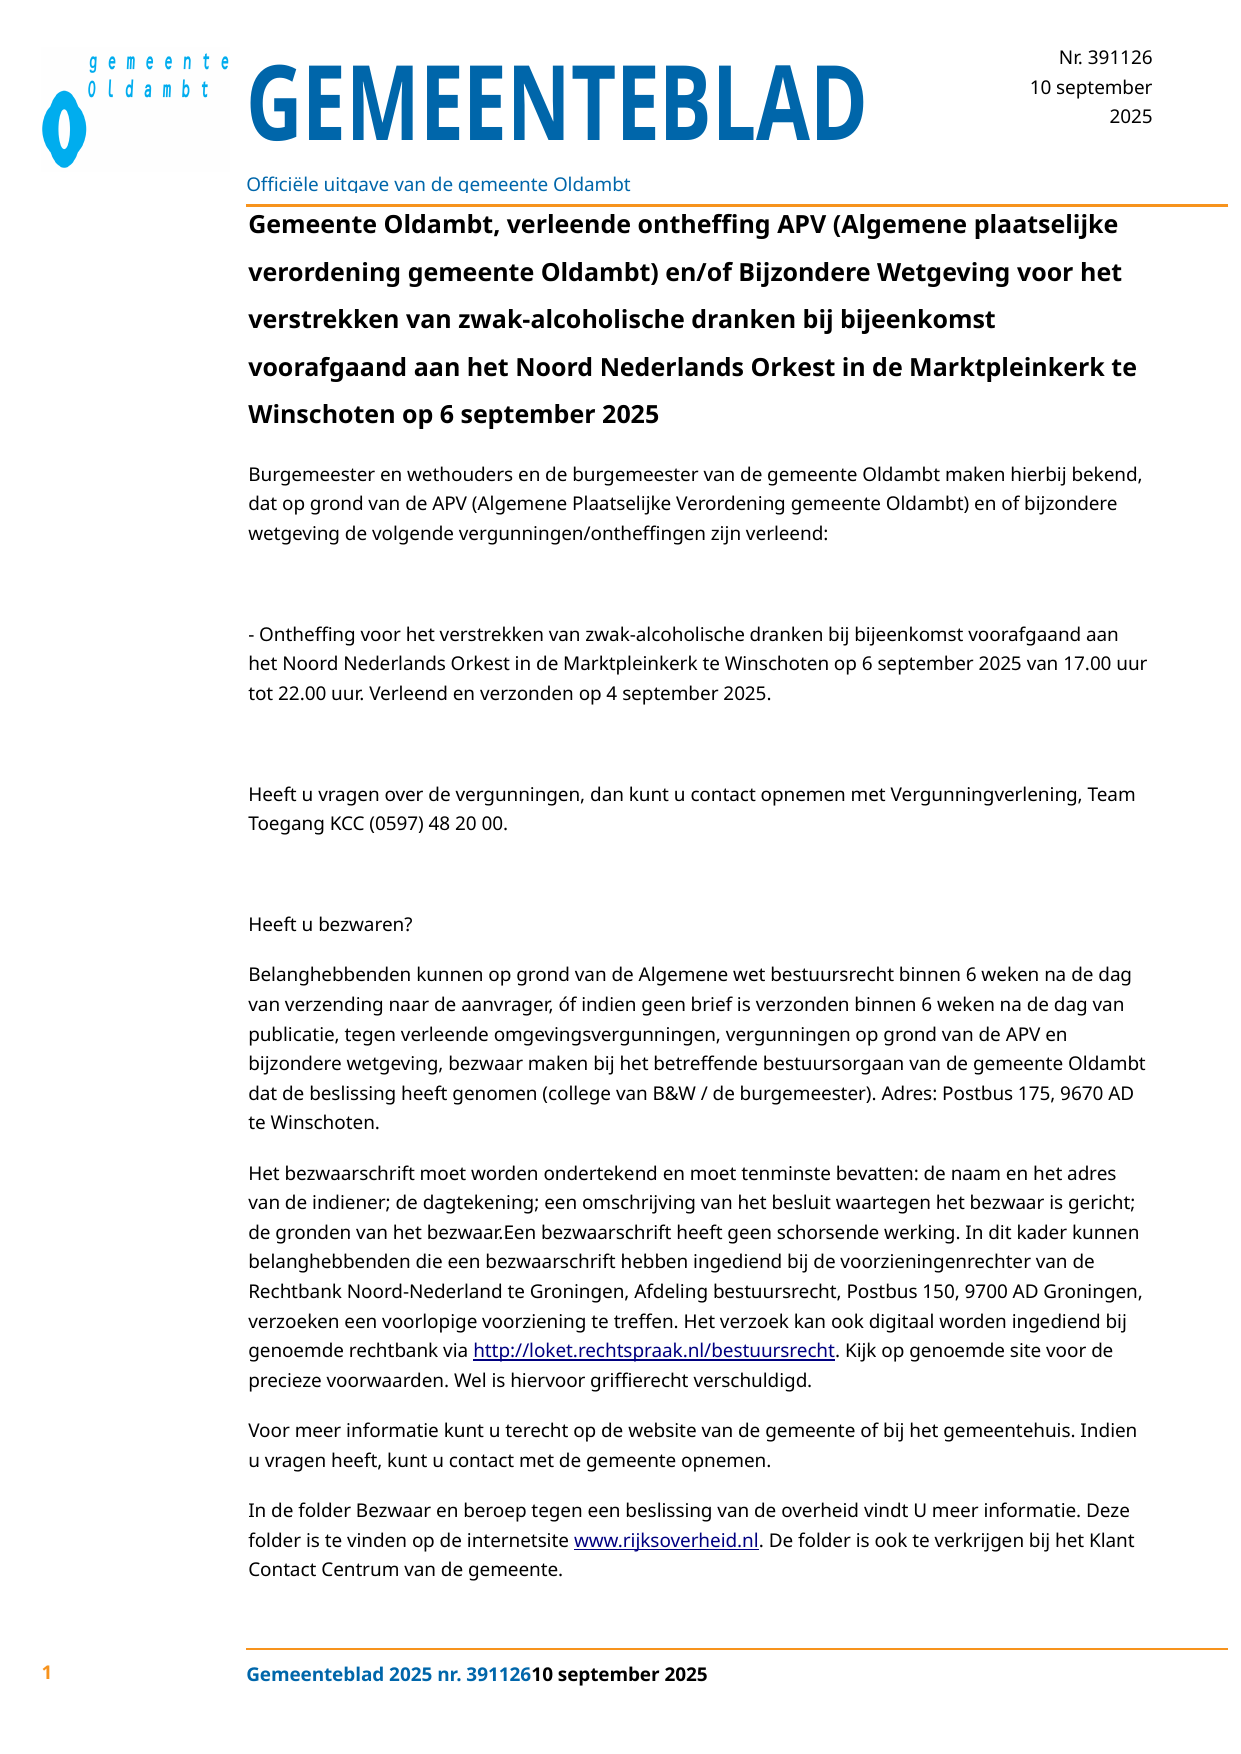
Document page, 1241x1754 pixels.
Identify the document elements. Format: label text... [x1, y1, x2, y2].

text Burgemeester en wethouders en de burgemeester van de gemeente Oldambt maken hierbij bekend, dat op grond van de APV (Algemene Plaatselijke Verordening gemeente Oldambt) en of bijzondere wetgeving de volgende vergunningen/ontheffingen zijn verleend: [248, 461, 1152, 546]
text - Ontheffing voor het verstrekken van zwak-alcoholische dranken bij bijeenkomst voorafgaand aan het Noord Nederlands Orkest in de Marktpleinkerk te Winschoten op 6 september 2025 van 17.00 uur tot 22.00 uur. Verleend en verzonden op 4 september 2025. [248, 621, 1152, 706]
text Het bezwaarschrift moet worden ondertekend en moet tenminste bevatten: de naam en het adres van de indiener; de dagtekening; een omschrijving van het besluit waartegen het bezwaar is gericht; de gronden van het bezwaar.Een bezwaarschrift heeft geen schorsende werking. In dit kader kunnen belanghebbenden die een bezwaarschrift hebben ingediend bij de voorzieningenrechter van de Rechtbank Noord-Nederland te Groningen, Afdeling bestuursrecht, Postbus 150, 9700 AD Groningen, verzoeken een voorlopige voorziening te treffen. Het verzoek kan ook digitaal worden ingediend bij genoemde rechtbank via http://loket.rechtspraak.nl/bestuursrecht. Kijk op genoemde site voor de precieze voorwaarden. Wel is hiervoor griffierecht verschuldigd. [248, 1160, 1152, 1393]
text Voor meer informatie kunt u terecht op de website van de gemeente of bij het gemeentehuis. Indien u vragen heeft, kunt u contact met de gemeente opnemen. [248, 1417, 1152, 1473]
text Heeft u bezwaren? [248, 911, 1152, 937]
picture [41, 47, 231, 172]
text Heeft u vragen over de vergunningen, dan kunt u contact opnemen met Vergunningverlening, Team Toegang KCC (0597) 48 20 00. [248, 781, 1152, 836]
text Gemeente Oldambt, verleende ontheffing APV (Algemene plaatselijke verordening gemeente Oldambt) en/of Bijzondere Wetgeving voor het verstrekken van zwak-alcoholische dranken bij bijeenkomst voorafgaand aan het Noord Nederlands Orkest in de Marktpleinkerk te Winschoten op 6 september 2025 [248, 207, 1152, 431]
text In de folder Bezwaar en beroep tegen een beslissing van de overheid vindt U meer informatie. Deze folder is te vinden op de internetsite www.rijksoverheid.nl. De folder is ook te verkrijgen bij het Klant Contact Centrum van de gemeente. [248, 1497, 1152, 1582]
text Belanghebbenden kunnen op grond van de Algemene wet bestuursrecht binnen 6 weken na de dag van verzending naar de aanvrager, óf indien geen brief is verzonden binnen 6 weken na de dag van publicatie, tegen verleende omgevingsvergunningen, vergunningen op grond van de APV en bijzondere wetgeving, bezwaar maken bij het betreffende bestuursorgaan van de gemeente Oldambt dat de beslissing heeft genomen (college van B&W / de burgemeester). Adres: Postbus 175, 9670 AD te Winschoten. [248, 962, 1152, 1135]
